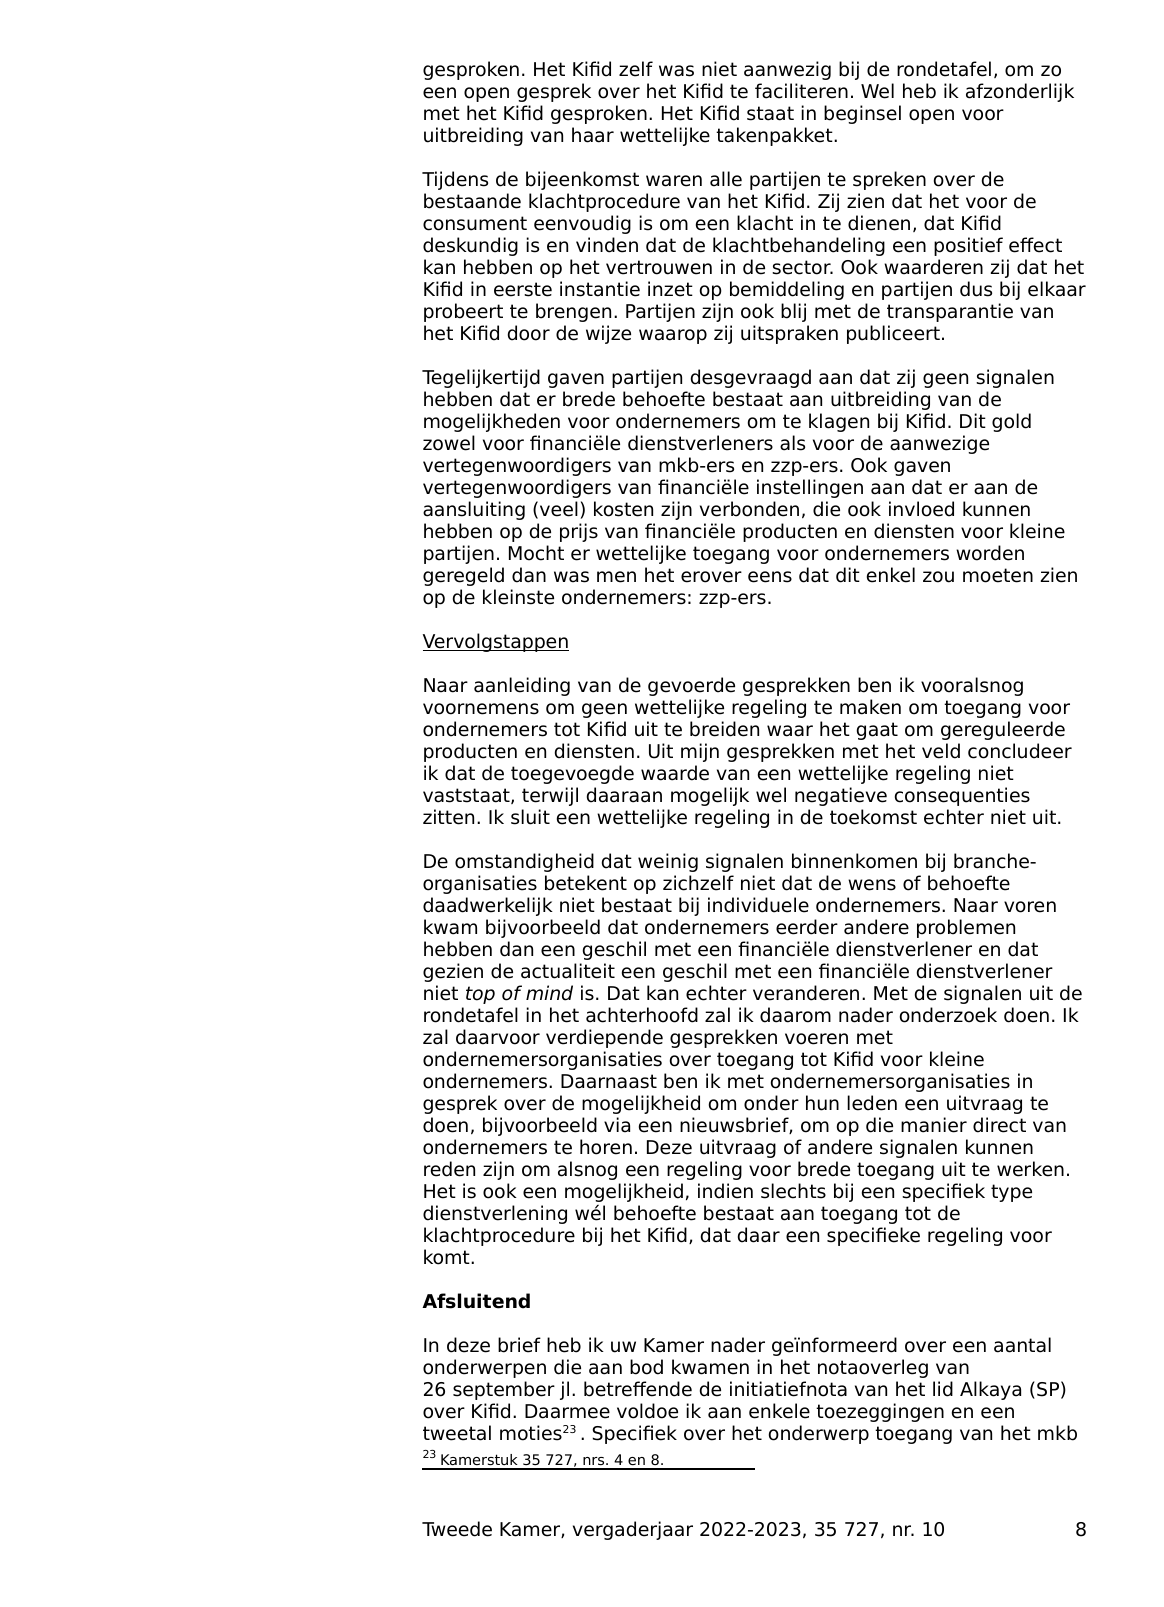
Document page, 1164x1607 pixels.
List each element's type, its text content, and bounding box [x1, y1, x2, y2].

subtitle Vervolgstappen [422, 631, 1087, 653]
text De omstandigheid dat weinig signalen binnenkomen bij branche-organisaties betekent op zichzelf niet dat de wens of behoefte daadwerkelijk niet bestaat bij individuele ondernemers. Naar voren kwam bijvoorbeeld dat ondernemers eerder andere problemen hebben dan een geschil met een financiële dienstverlener en dat gezien de actualiteit een geschil met een financiële dienstverlener niet top of mind is. Dat kan echter veranderen. Met de signalen uit de rondetafel in het achterhoofd zal ik daarom nader onderzoek doen. Ik zal daarvoor verdiepende gesprekken voeren met ondernemersorganisaties over toegang tot Kifid voor kleine ondernemers. Daarnaast ben ik met ondernemersorganisaties in gesprek over de mogelijkheid om onder hun leden een uitvraag te doen, bijvoorbeeld via een nieuwsbrief, om op die manier direct van ondernemers te horen. Deze uitvraag of andere signalen kunnen reden zijn om alsnog een regeling voor brede toegang uit te werken. Het is ook een mogelijkheid, indien slechts bij een specifiek type dienstverlening wél behoefte bestaat aan toegang tot de klachtprocedure bij het Kifid, dat daar een specifieke regeling voor komt. [422, 851, 1087, 1269]
subtitle Afsluitend [422, 1291, 1087, 1313]
text gesproken. Het Kifid zelf was niet aanwezig bij de rondetafel, om zo een open gesprek over het Kifid te faciliteren. Wel heb ik afzonderlijk met het Kifid gesproken. Het Kifid staat in beginsel open voor uitbreiding van haar wettelijke takenpakket. [422, 59, 1087, 147]
text Naar aanleiding van de gevoerde gesprekken ben ik vooralsnog voornemens om geen wettelijke regeling te maken om toegang voor ondernemers tot Kifid uit te breiden waar het gaat om gereguleerde producten en diensten. Uit mijn gesprekken met het veld concludeer ik dat de toegevoegde waarde van een wettelijke regeling niet vaststaat, terwijl daaraan mogelijk wel negatieve consequenties zitten. Ik sluit een wettelijke regeling in de toekomst echter niet uit. [422, 675, 1087, 829]
text Kamerstuk 35 727, nrs. 4 en 8. [422, 1448, 1087, 1470]
text Tegelijkertijd gaven partijen desgevraagd aan dat zij geen signalen hebben dat er brede behoefte bestaat aan uitbreiding van de mogelijkheden voor ondernemers om te klagen bij Kifid. Dit gold zowel voor financiële dienstverleners als voor de aanwezige vertegenwoordigers van mkb-ers en zzp-ers. Ook gaven vertegenwoordigers van financiële instellingen aan dat er aan de aansluiting (veel) kosten zijn verbonden, die ook invloed kunnen hebben op de prijs van financiële producten en diensten voor kleine partijen. Mocht er wettelijke toegang voor ondernemers worden geregeld dan was men het erover eens dat dit enkel zou moeten zien op de kleinste ondernemers: zzp-ers. [422, 367, 1087, 609]
text Tijdens de bijeenkomst waren alle partijen te spreken over de bestaande klachtprocedure van het Kifid. Zij zien dat het voor de consument eenvoudig is om een klacht in te dienen, dat Kifid deskundig is en vinden dat de klachtbehandeling een positief effect kan hebben op het vertrouwen in de sector. Ook waarderen zij dat het Kifid in eerste instantie inzet op bemiddeling en partijen dus bij elkaar probeert te brengen. Partijen zijn ook blij met de transparantie van het Kifid door de wijze waarop zij uitspraken publiceert. [422, 169, 1087, 345]
text In deze brief heb ik uw Kamer nader geïnformeerd over een aantal onderwerpen die aan bod kwamen in het notaoverleg van 26 september jl. betreffende de initiatiefnota van het lid Alkaya (SP) over Kifid. Daarmee voldoe ik aan enkele toezeggingen en een tweetal moties. Specifiek over het onderwerp toegang van het mkb [422, 1335, 1087, 1445]
